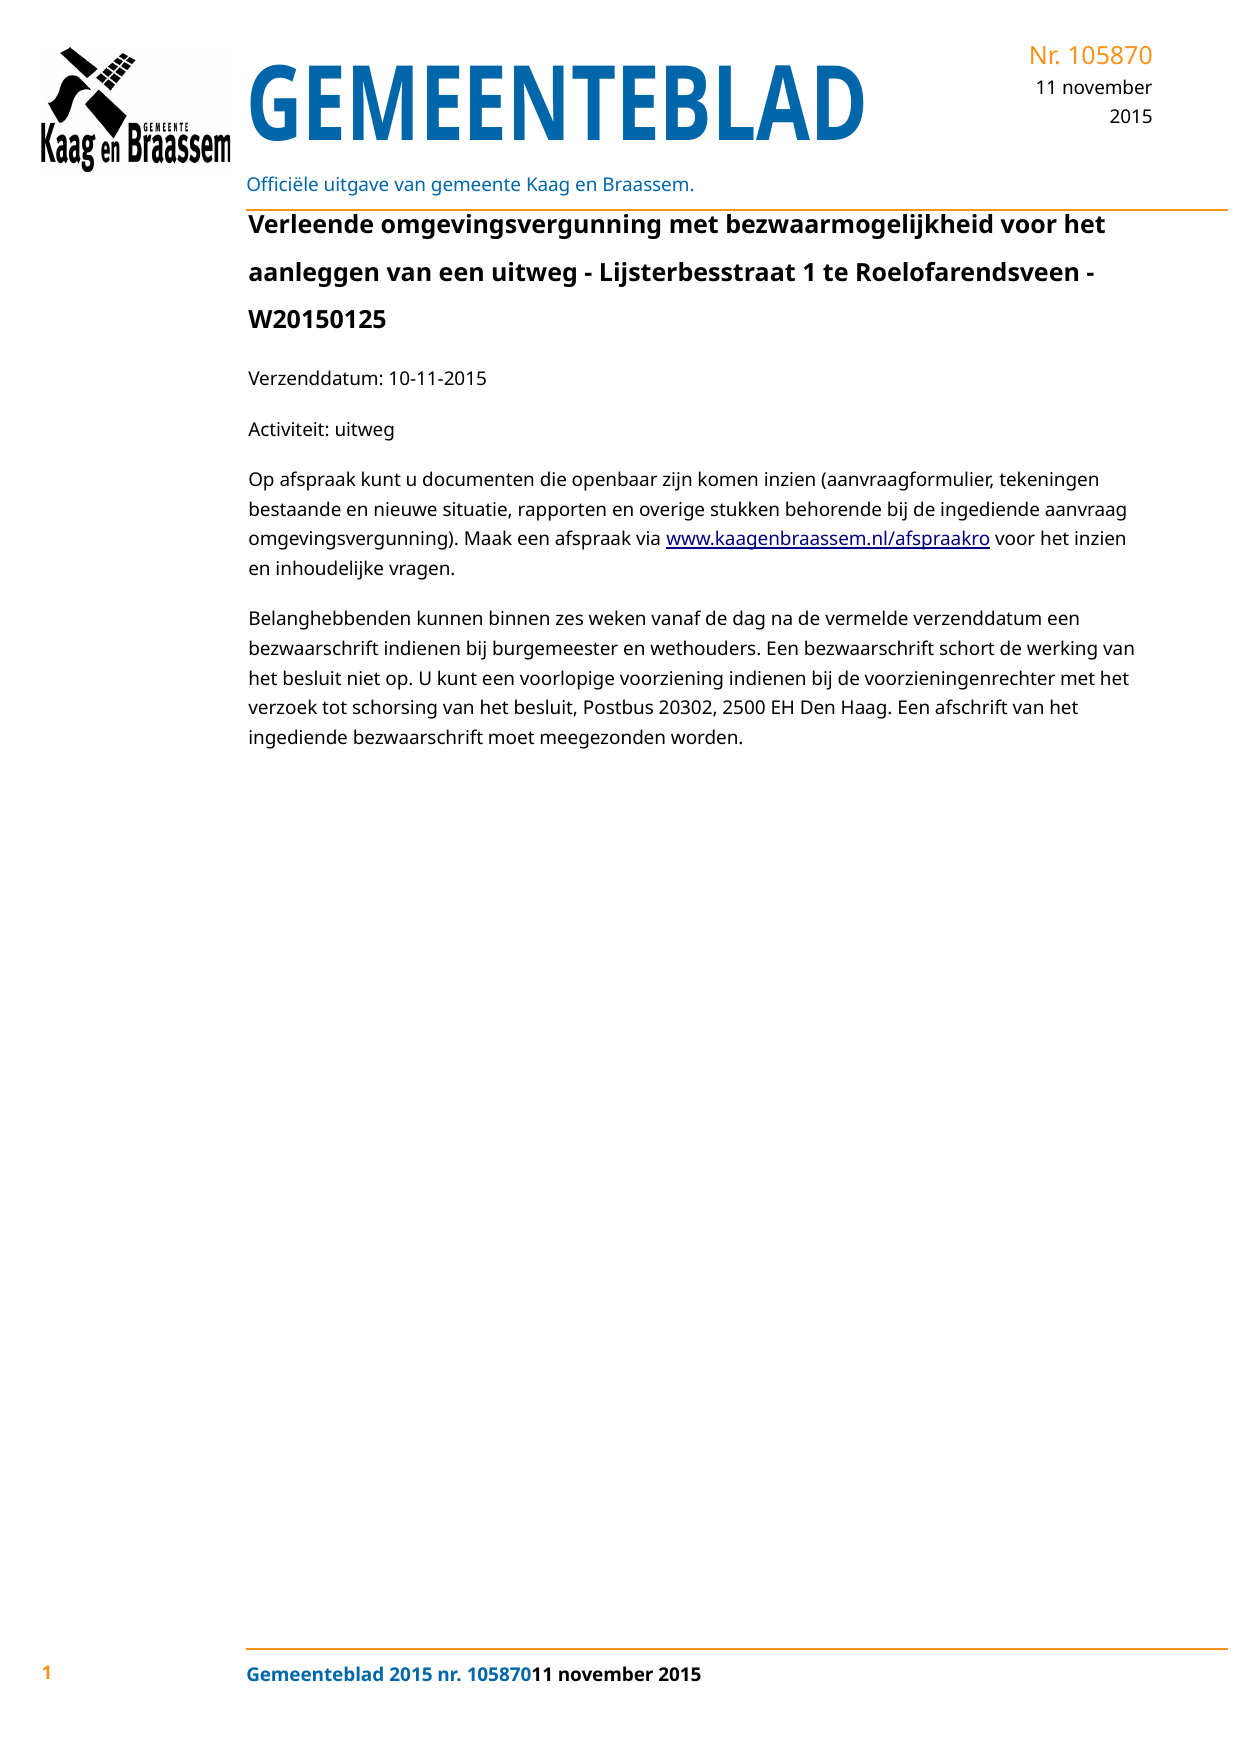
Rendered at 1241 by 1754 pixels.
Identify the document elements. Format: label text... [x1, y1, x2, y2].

text Verleende omgevingsvergunning met bezwaarmogelijkheid voor het aanleggen van een uitweg - Lijsterbesstraat 1 te Roelofarendsveen - W20150125 [248, 211, 1152, 336]
text Belanghebbenden kunnen binnen zes weken vanaf de dag na de vermelde verzenddatum een bezwaarschrift indienen bij burgemeester en wethouders. Een bezwaarschrift schort de werking van het besluit niet op. U kunt een voorlopige voorziening indienen bij de voorzieningenrechter met het verzoek tot schorsing van het besluit, Postbus 20302, 2500 EH Den Haag. Een afschrift van het ingediende bezwaarschrift moet meegezonden worden. [248, 606, 1152, 749]
text Op afspraak kunt u documenten die openbaar zijn komen inzien (aanvraagformulier, tekeningen bestaande en nieuwe situatie, rapporten en overige stukken behorende bij de ingediende aanvraag omgevingsvergunning). Maak een afspraak via www.kaagenbraassem.nl/afspraakro voor het inzien en inhoudelijke vragen. [248, 466, 1152, 581]
picture [41, 47, 231, 172]
text Activiteit: uitweg [248, 416, 1152, 442]
text Verzenddatum: 10-11-2015 [248, 366, 1152, 391]
